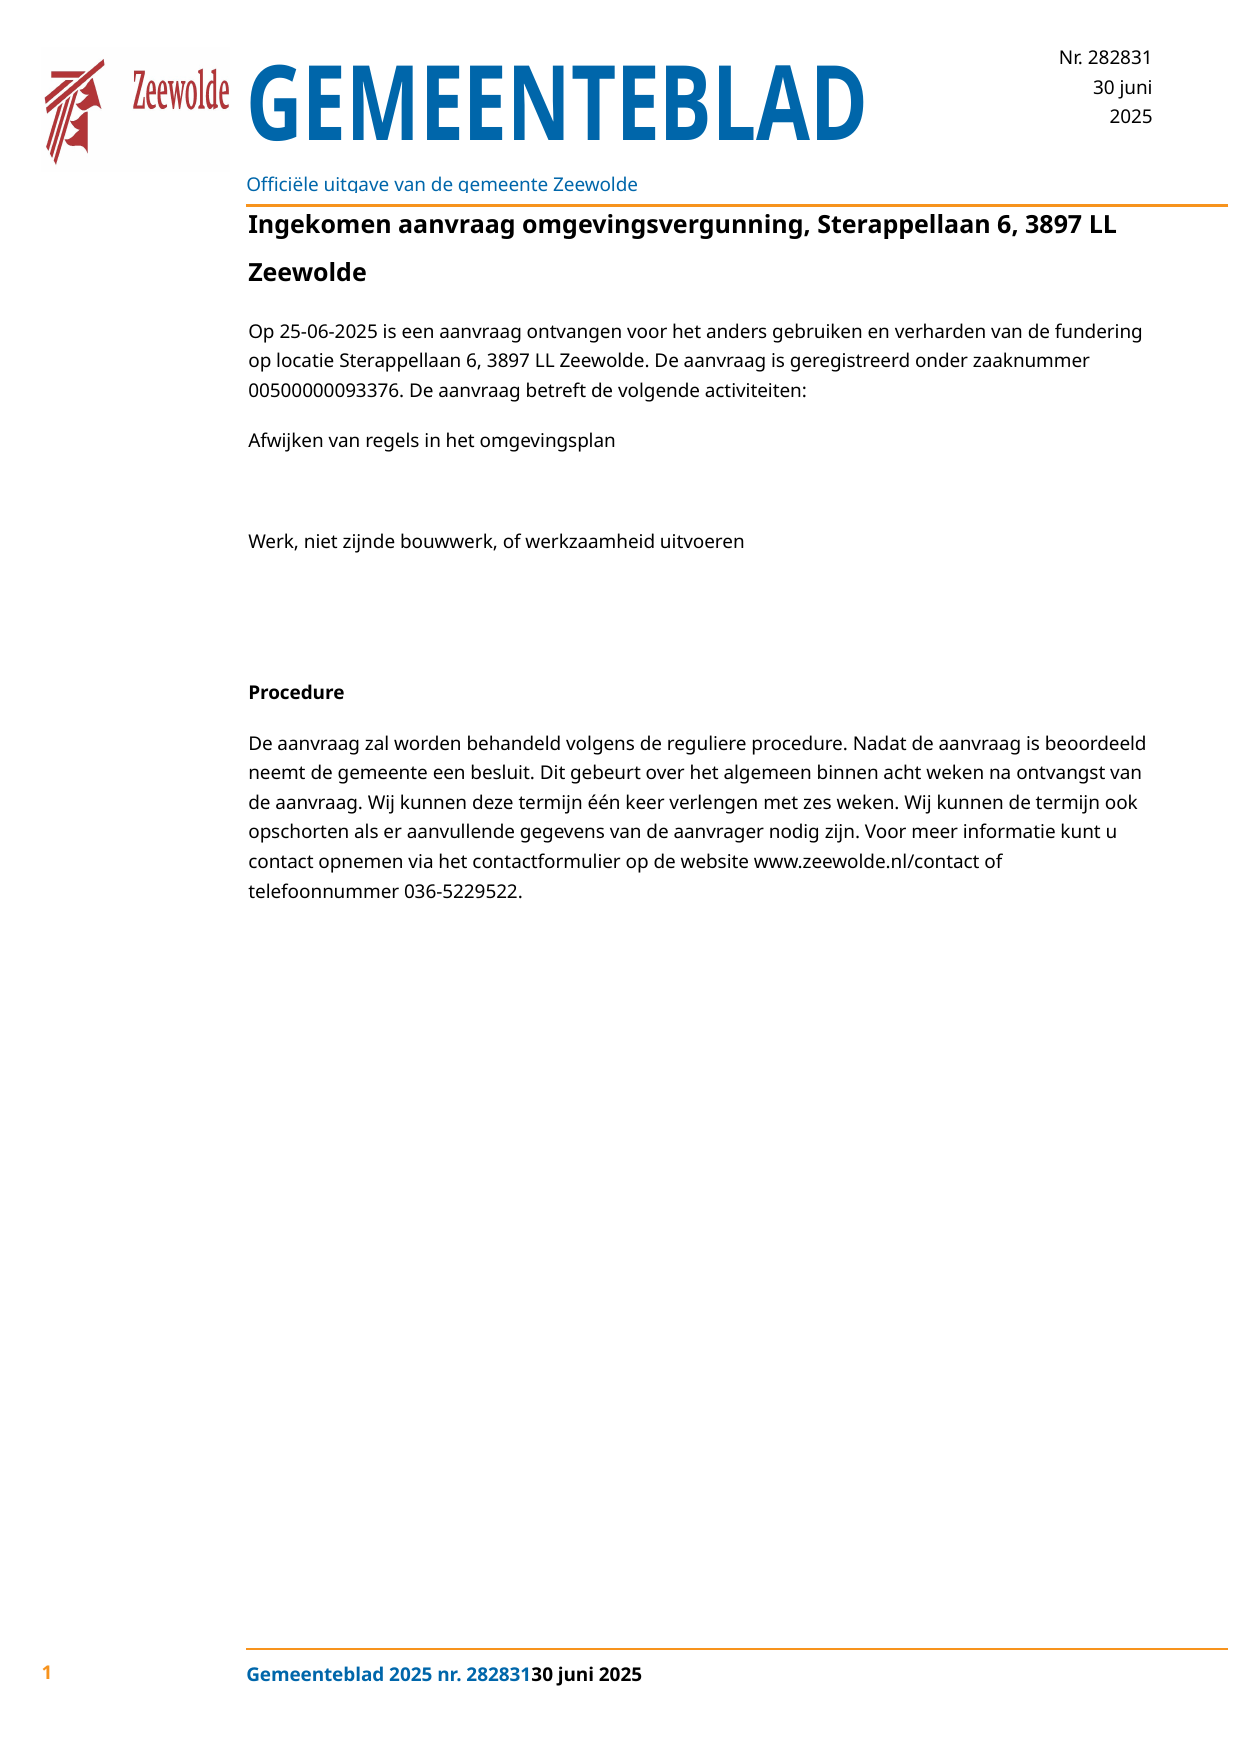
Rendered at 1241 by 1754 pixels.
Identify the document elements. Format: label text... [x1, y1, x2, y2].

text Werk, niet zijnde bouwwerk, of werkzaamheid uitvoeren [248, 528, 1152, 554]
text Ingekomen aanvraag omgevingsvergunning, Sterappellaan 6, 3897 LL Zeewolde [248, 207, 1152, 288]
text Op 25-06-2025 is een aanvraag ontvangen voor het anders gebruiken en verharden van de fundering op locatie Sterappellaan 6, 3897 LL Zeewolde. De aanvraag is geregistreerd onder zaaknummer 00500000093376. De aanvraag betreft de volgende activiteiten: [248, 318, 1152, 403]
text Afwijken van regels in het omgevingsplan [248, 427, 1152, 453]
text De aanvraag zal worden behandeld volgens de reguliere procedure. Nadat de aanvraag is beoordeeld neemt de gemeente een besluit. Dit gebeurt over het algemeen binnen acht weken na ontvangst van de aanvraag. Wij kunnen deze termijn één keer verlengen met zes weken. Wij kunnen de termijn ook opschorten als er aanvullende gegevens van de aanvrager nodig zijn. Voor meer informatie kunt u contact opnemen via het contactformulier op de website www.zeewolde.nl/contact of telefoonnummer 036-5229522. [248, 730, 1152, 904]
text Procedure [248, 679, 1152, 705]
picture [41, 47, 231, 172]
